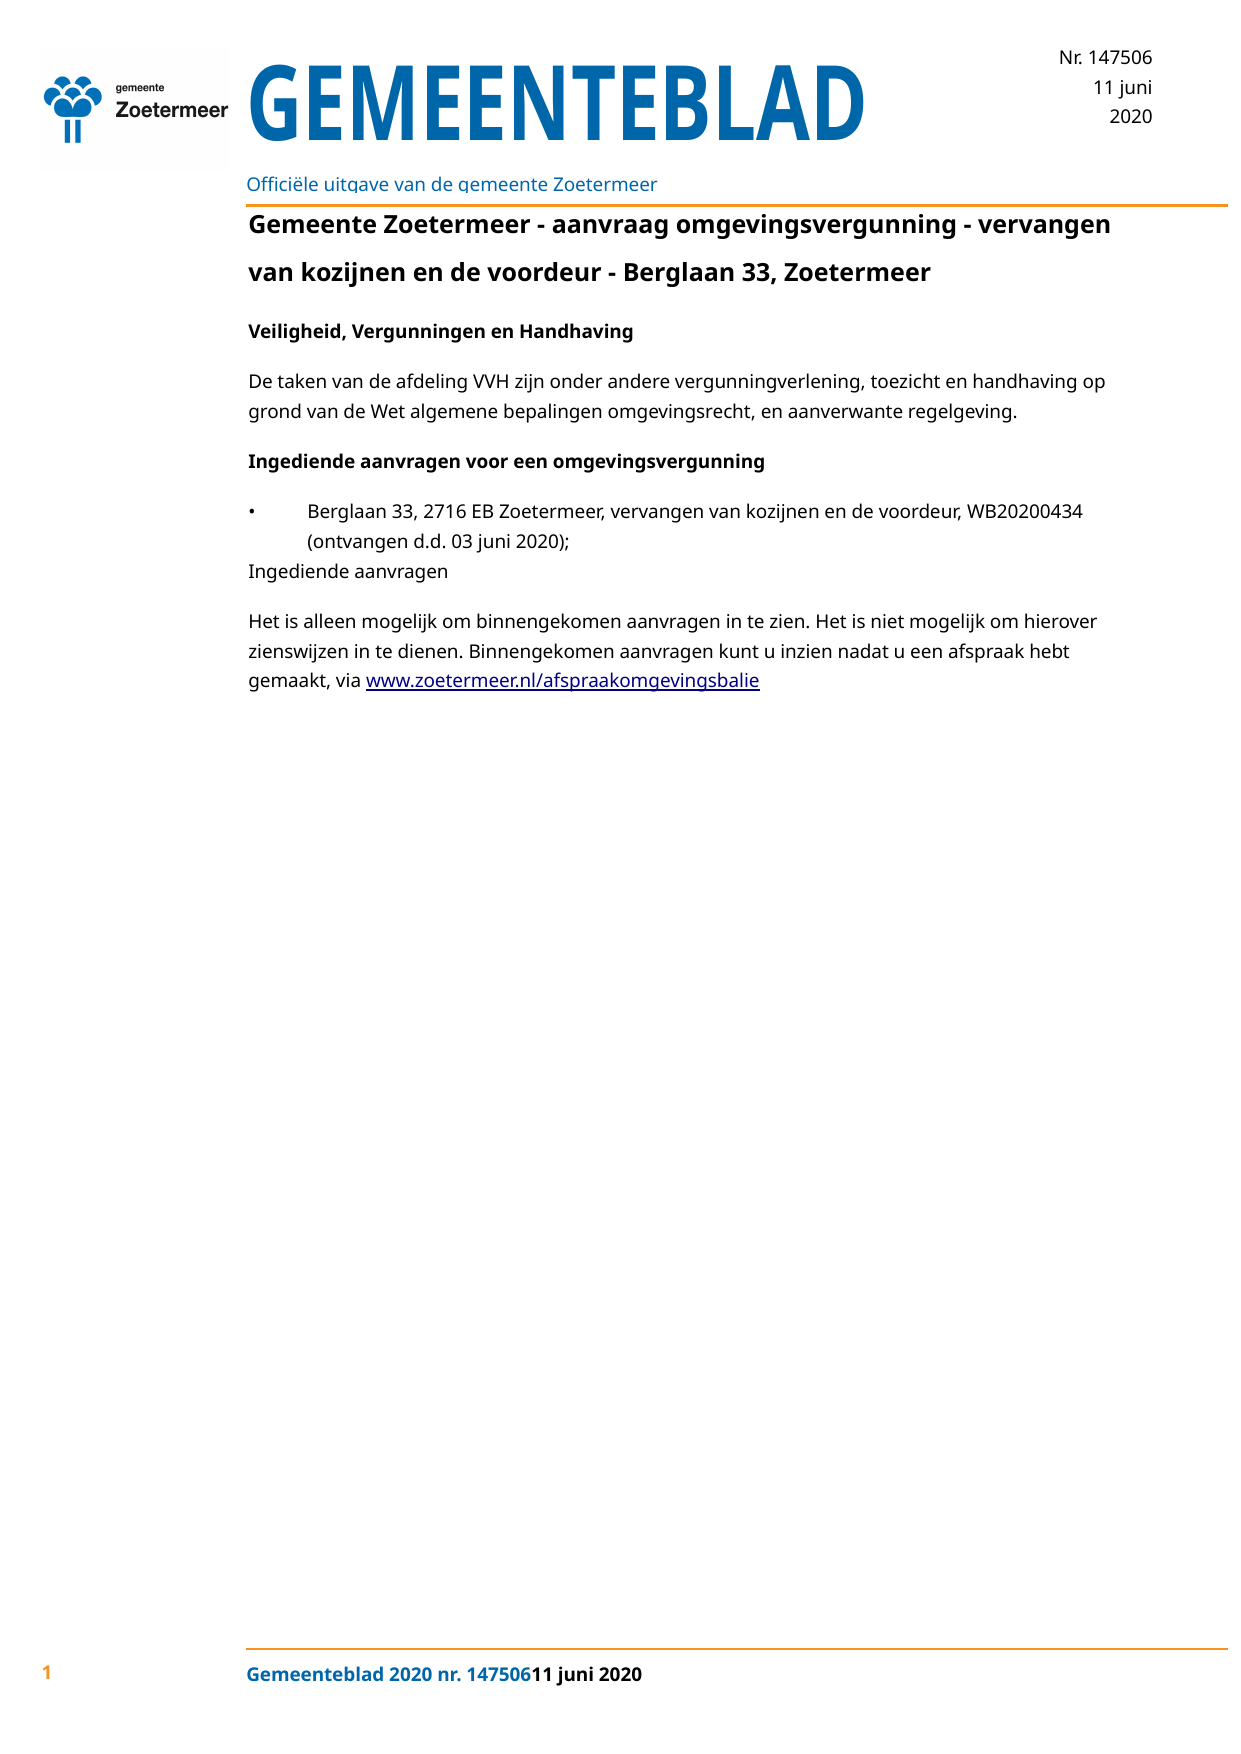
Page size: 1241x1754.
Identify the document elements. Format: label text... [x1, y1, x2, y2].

text Het is alleen mogelijk om binnengekomen aanvragen in te zien. Het is niet mogelijk om hierover zienswijzen in te dienen. Binnengekomen aanvragen kunt u inzien nadat u een afspraak hebt gemaakt, via www.zoetermeer.nl/afspraakomgevingsbalie [248, 608, 1152, 693]
text Ingediende aanvragen voor een omgevingsvergunning [248, 448, 1152, 474]
text Gemeente Zoetermeer - aanvraag omgevingsvergunning - vervangen van kozijnen en de voordeur - Berglaan 33, Zoetermeer [248, 207, 1152, 288]
text Veiligheid, Vergunningen en Handhaving [248, 318, 1152, 344]
list Berglaan 33, 2716 EB Zoetermeer, vervangen van kozijnen en de voordeur, WB20200434 (ontvangen d.d. 03 juni 2020); [248, 499, 1152, 554]
text De taken van de afdeling VVH zijn onder andere vergunningverlening, toezicht en handhaving op grond van de Wet algemene bepalingen omgevingsrecht, en aanverwante regelgeving. [248, 368, 1152, 424]
picture [41, 47, 231, 172]
text Ingediende aanvragen [248, 558, 1152, 584]
